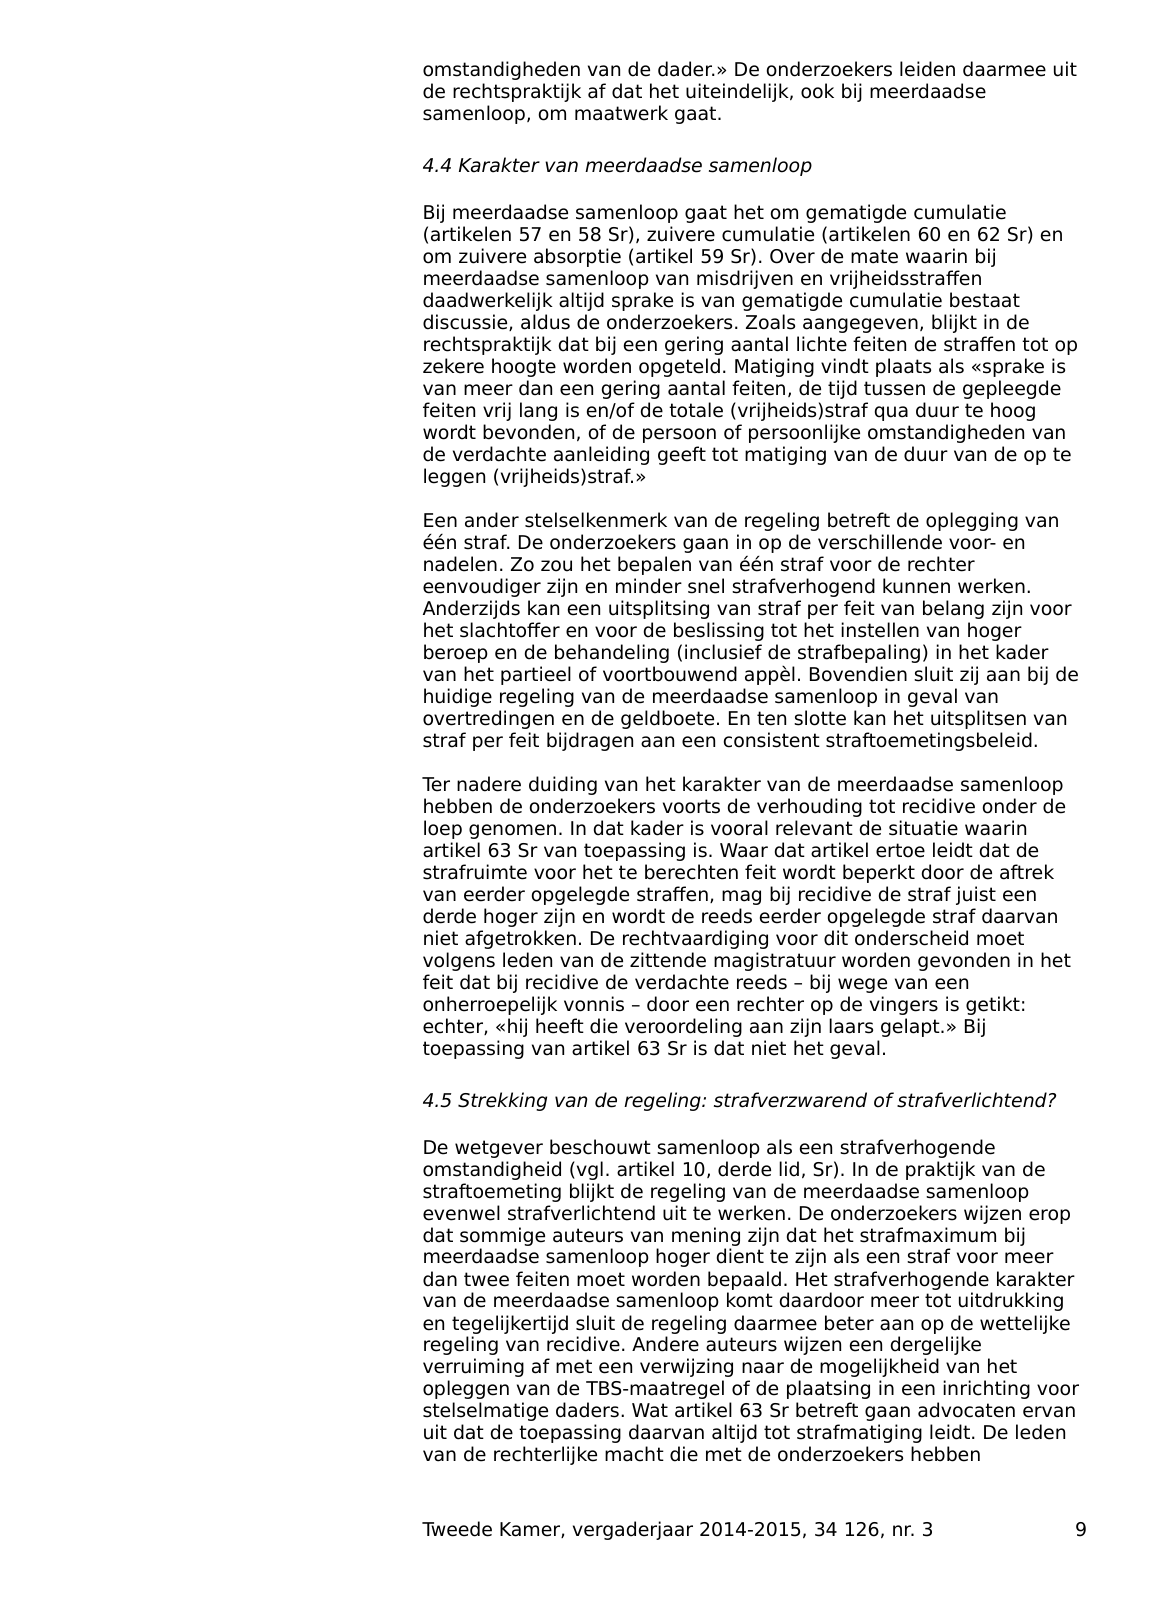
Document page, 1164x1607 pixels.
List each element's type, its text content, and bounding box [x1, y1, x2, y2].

text Een ander stelselkenmerk van de regeling betreft de oplegging van één straf. De onderzoekers gaan in op de verschillende voor- en nadelen. Zo zou het bepalen van één straf voor de rechter eenvoudiger zijn en minder snel strafverhogend kunnen werken. Anderzijds kan een uitsplitsing van straf per feit van belang zijn voor het slachtoffer en voor de beslissing tot het instellen van hoger beroep en de behandeling (inclusief de strafbepaling) in het kader van het partieel of voortbouwend appèl. Bovendien sluit zij aan bij de huidige regeling van de meerdaadse samenloop in geval van overtredingen en de geldboete. En ten slotte kan het uitsplitsen van straf per feit bijdragen aan een consistent straftoemetingsbeleid. [422, 510, 1087, 752]
text Ter nadere duiding van het karakter van de meerdaadse samenloop hebben de onderzoekers voorts de verhouding tot recidive onder de loep genomen. In dat kader is vooral relevant de situatie waarin artikel 63 Sr van toepassing is. Waar dat artikel ertoe leidt dat de strafruimte voor het te berechten feit wordt beperkt door de aftrek van eerder opgelegde straffen, mag bij recidive de straf juist een derde hoger zijn en wordt de reeds eerder opgelegde straf daarvan niet afgetrokken. De rechtvaardiging voor dit onderscheid moet volgens leden van de zittende magistratuur worden gevonden in het feit dat bij recidive de verdachte reeds – bij wege van een onherroepelijk vonnis – door een rechter op de vingers is getikt: echter, «hij heeft die veroordeling aan zijn laars gelapt.» Bij toepassing van artikel 63 Sr is dat niet het geval. [422, 774, 1087, 1059]
subtitle 4.4 Karakter van meerdaadse samenloop [422, 155, 1087, 177]
text Bij meerdaadse samenloop gaat het om gematigde cumulatie (artikelen 57 en 58 Sr), zuivere cumulatie (artikelen 60 en 62 Sr) en om zuivere absorptie (artikel 59 Sr). Over de mate waarin bij meerdaadse samenloop van misdrijven en vrijheidsstraffen daadwerkelijk altijd sprake is van gematigde cumulatie bestaat discussie, aldus de onderzoekers. Zoals aangegeven, blijkt in de rechtspraktijk dat bij een gering aantal lichte feiten de straffen tot op zekere hoogte worden opgeteld. Matiging vindt plaats als «sprake is van meer dan een gering aantal feiten, de tijd tussen de gepleegde feiten vrij lang is en/of de totale (vrijheids)straf qua duur te hoog wordt bevonden, of de persoon of persoonlijke omstandigheden van de verdachte aanleiding geeft tot matiging van de duur van de op te leggen (vrijheids)straf.» [422, 202, 1087, 488]
subtitle 4.5 Strekking van de regeling: strafverzwarend of strafverlichtend? [422, 1089, 1087, 1112]
text De wetgever beschouwt samenloop als een strafverhogende omstandigheid (vgl. artikel 10, derde lid, Sr). In de praktijk van de straftoemeting blijkt de regeling van de meerdaadse samenloop evenwel strafverlichtend uit te werken. De onderzoekers wijzen erop dat sommige auteurs van mening zijn dat het strafmaximum bij meerdaadse samenloop hoger dient te zijn als een straf voor meer dan twee feiten moet worden bepaald. Het strafverhogende karakter van de meerdaadse samenloop komt daardoor meer tot uitdrukking en tegelijkertijd sluit de regeling daarmee beter aan op de wettelijke regeling van recidive. Andere auteurs wijzen een dergelijke verruiming af met een verwijzing naar de mogelijkheid van het opleggen van de TBS-maatregel of de plaatsing in een inrichting voor stelselmatige daders. Wat artikel 63 Sr betreft gaan advocaten ervan uit dat de toepassing daarvan altijd tot strafmatiging leidt. De leden van de rechterlijke macht die met de onderzoekers hebben [422, 1137, 1087, 1466]
text omstandigheden van de dader.» De onderzoekers leiden daarmee uit de rechtspraktijk af dat het uiteindelijk, ook bij meerdaadse samenloop, om maatwerk gaat. [422, 59, 1087, 125]
